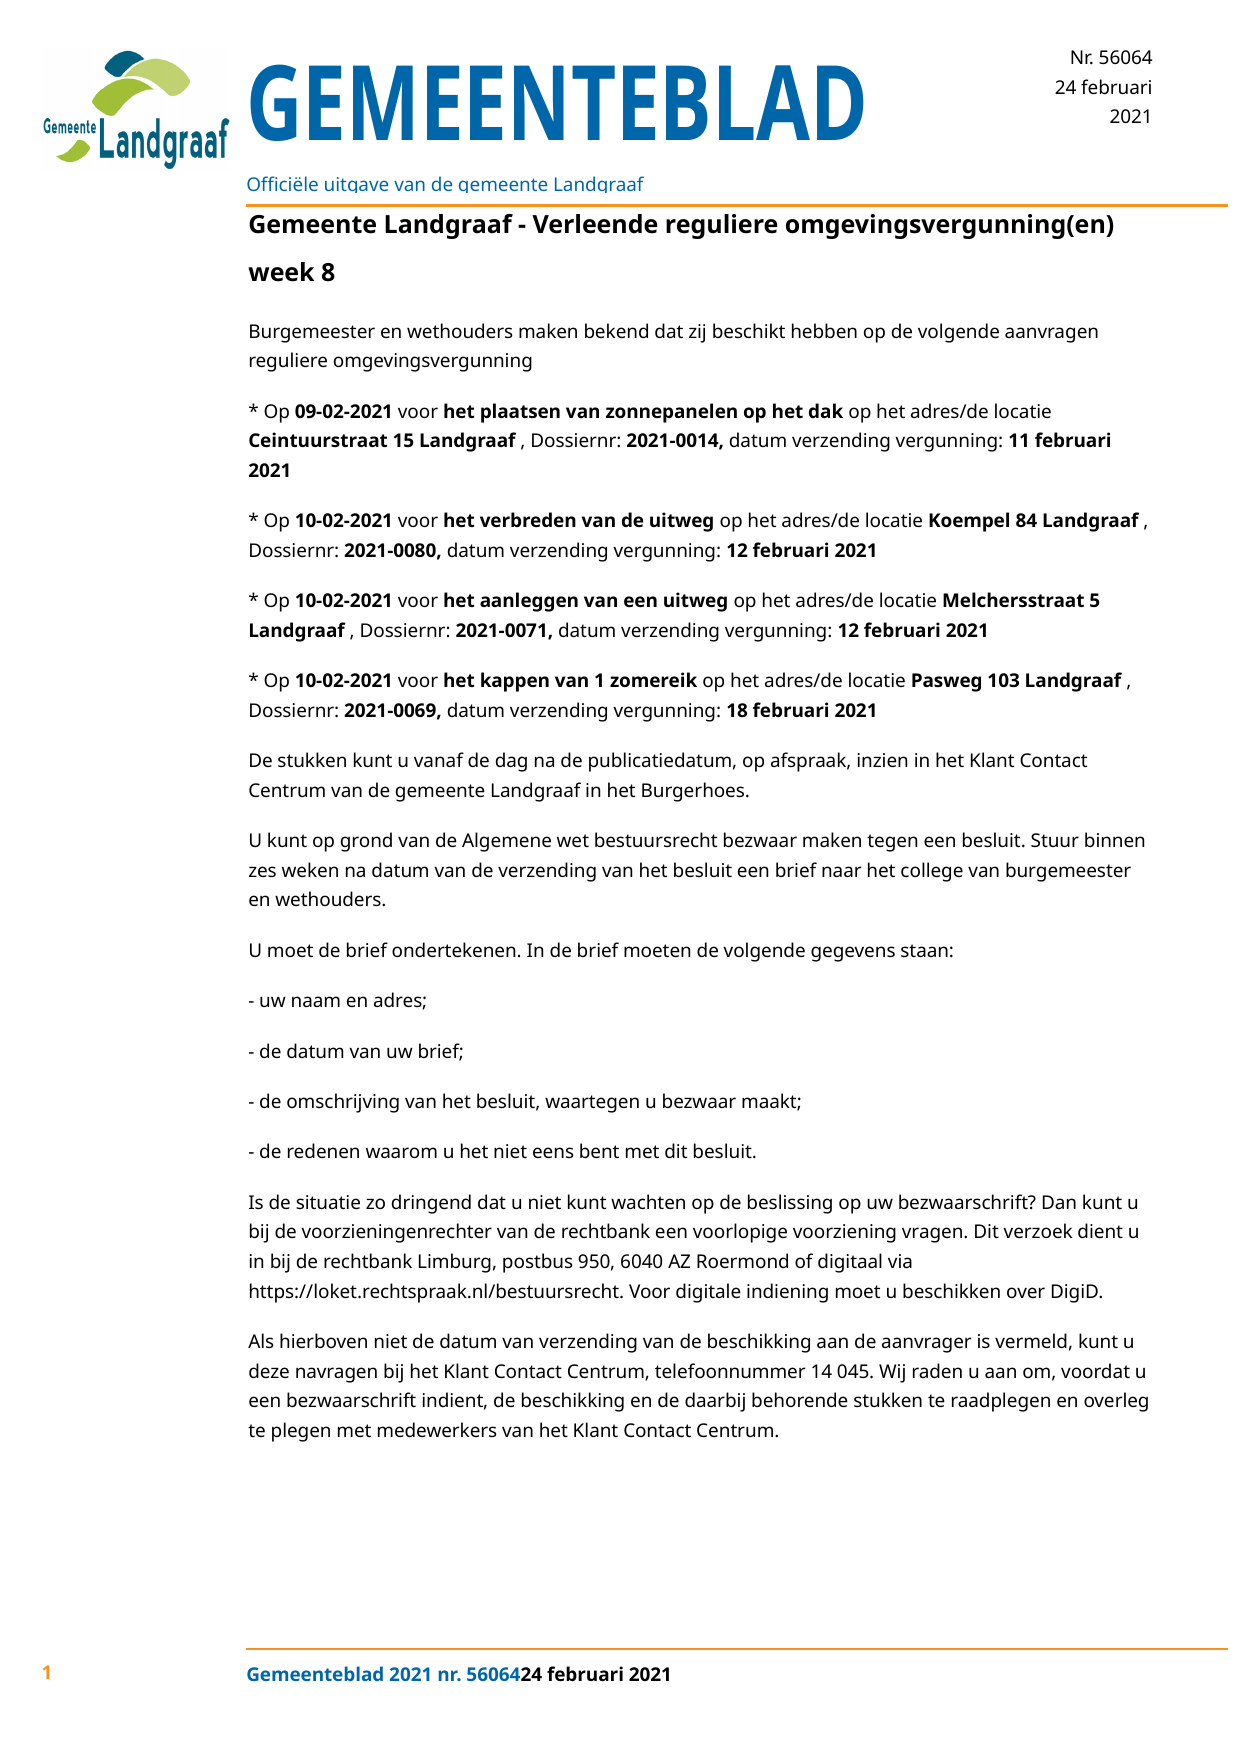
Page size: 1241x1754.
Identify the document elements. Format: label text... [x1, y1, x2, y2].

text Als hierboven niet de datum van verzending van de beschikking aan de aanvrager is vermeld, kunt u deze navragen bij het Klant Contact Centrum, telefoonnummer 14 045. Wij raden u aan om, voordat u een bezwaarschrift indient, de beschikking en de daarbij behorende stukken te raadplegen en overleg te plegen met medewerkers van het Klant Contact Centrum. [248, 1328, 1152, 1443]
text * Op 09-02-2021 voor het plaatsen van zonnepanelen op het dak op het adres/de locatie Ceintuurstraat 15 Landgraaf , Dossiernr: 2021-0014, datum verzending vergunning: 11 februari 2021 [248, 398, 1152, 483]
text U moet de brief ondertekenen. In de brief moeten de volgende gegevens staan: [248, 937, 1152, 963]
text - de datum van uw brief; [248, 1038, 1152, 1064]
text Burgemeester en wethouders maken bekend dat zij beschikt hebben op de volgende aanvragen reguliere omgevingsvergunning [248, 318, 1152, 373]
picture [41, 47, 231, 172]
text - uw naam en adres; [248, 987, 1152, 1013]
text U kunt op grond van de Algemene wet bestuursrecht bezwaar maken tegen een besluit. Stuur binnen zes weken na datum van de verzending van het besluit een brief naar het college van burgemeester en wethouders. [248, 827, 1152, 912]
text - de omschrijving van het besluit, waartegen u bezwaar maakt; [248, 1088, 1152, 1114]
text * Op 10-02-2021 voor het verbreden van de uitweg op het adres/de locatie Koempel 84 Landgraaf , Dossiernr: 2021-0080, datum verzending vergunning: 12 februari 2021 [248, 507, 1152, 563]
text De stukken kunt u vanaf de dag na de publicatiedatum, op afspraak, inzien in het Klant Contact Centrum van de gemeente Landgraaf in het Burgerhoes. [248, 747, 1152, 803]
text - de redenen waarom u het niet eens bent met dit besluit. [248, 1139, 1152, 1164]
text Is de situatie zo dringend dat u niet kunt wachten op de beslissing op uw bezwaarschrift? Dan kunt u bij de voorzieningenrechter van de rechtbank een voorlopige voorziening vragen. Dit verzoek dient u in bij de rechtbank Limburg, postbus 950, 6040 AZ Roermond of digitaal via https://loket.rechtspraak.nl/bestuursrecht. Voor digitale indiening moet u beschikken over DigiD. [248, 1189, 1152, 1304]
text Gemeente Landgraaf - Verleende reguliere omgevingsvergunning(en) week 8 [248, 207, 1152, 288]
text * Op 10-02-2021 voor het kappen van 1 zomereik op het adres/de locatie Pasweg 103 Landgraaf , Dossiernr: 2021-0069, datum verzending vergunning: 18 februari 2021 [248, 667, 1152, 723]
text * Op 10-02-2021 voor het aanleggen van een uitweg op het adres/de locatie Melchersstraat 5 Landgraaf , Dossiernr: 2021-0071, datum verzending vergunning: 12 februari 2021 [248, 587, 1152, 643]
